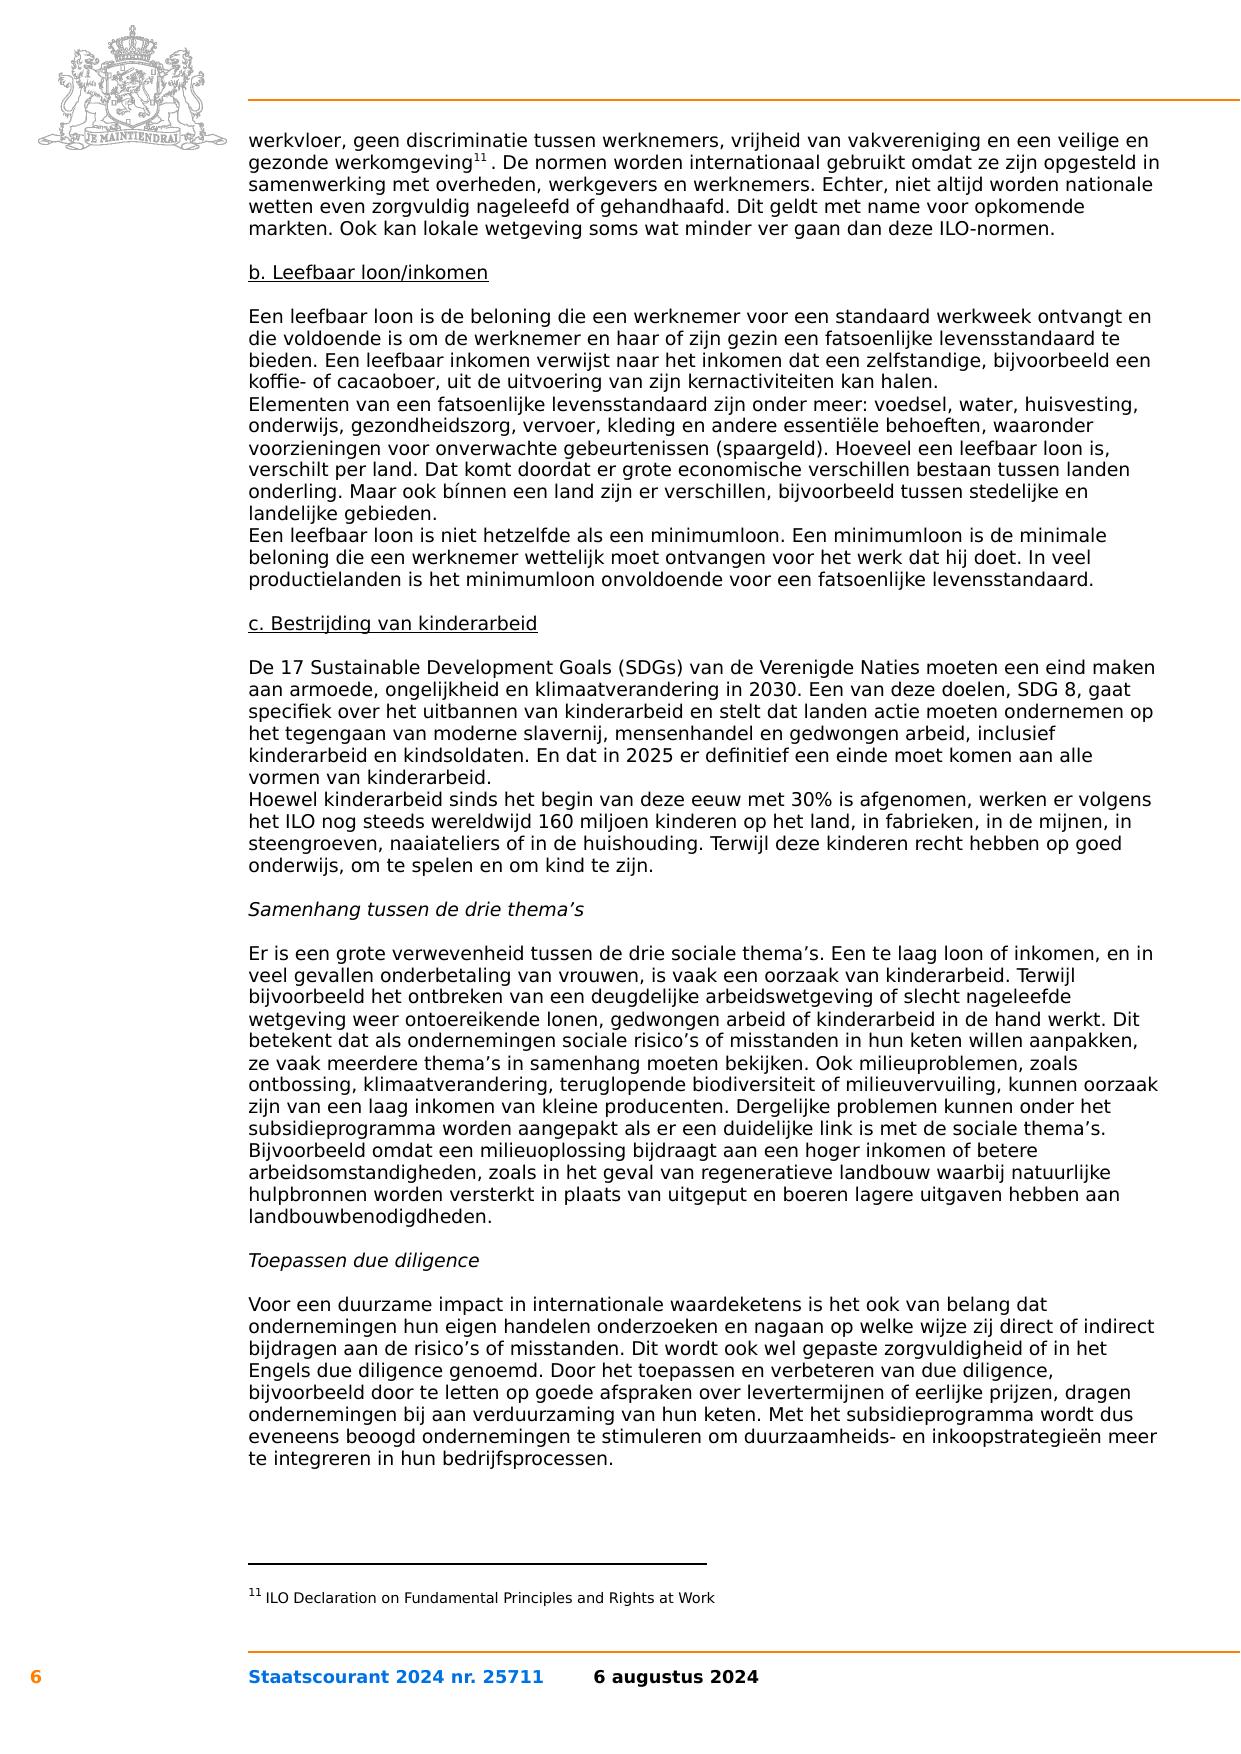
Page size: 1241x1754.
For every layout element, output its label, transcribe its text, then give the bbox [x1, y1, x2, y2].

text De 17 Sustainable Development Goals (SDGs) van de Verenigde Naties moeten een eind maken aan armoede, ongelijkheid en klimaatverandering in 2030. Een van deze doelen, SDG 8, gaat specifiek over het uitbannen van kinderarbeid en stelt dat landen actie moeten ondernemen op het tegengaan van moderne slavernij, mensenhandel en gedwongen arbeid, inclusief kinderarbeid en kindsoldaten. En dat in 2025 er definitief een einde moet komen aan alle vormen van kinderarbeid. [248, 657, 1163, 789]
text Een leefbaar loon is niet hetzelfde als een minimumloon. Een minimumloon is de minimale beloning die een werknemer wettelijk moet ontvangen voor het werk dat hij doet. In veel productielanden is het minimumloon onvoldoende voor een fatsoenlijke levensstandaard. [248, 525, 1163, 591]
text Een leefbaar loon is de beloning die een werknemer voor een standaard werkweek ontvangt en die voldoende is om de werknemer en haar of zijn gezin een fatsoenlijke levensstandaard te bieden. Een leefbaar inkomen verwijst naar het inkomen dat een zelfstandige, bijvoorbeeld een koffie- of cacaoboer, uit de uitvoering van zijn kernactiviteiten kan halen. [248, 306, 1163, 393]
text Voor een duurzame impact in internationale waardeketens is het ook van belang dat ondernemingen hun eigen handelen onderzoeken en nagaan op welke wijze zij direct of indirect bijdragen aan de risico’s of misstanden. Dit wordt ook wel gepaste zorgvuldigheid of in het Engels due diligence genoemd. Door het toepassen en verbeteren van due diligence, bijvoorbeeld door te letten op goede afspraken over levertermijnen of eerlijke prijzen, dragen ondernemingen bij aan verduurzaming van hun keten. Met het subsidieprogramma wordt dus eveneens beoogd ondernemingen te stimuleren om duurzaamheids- en inkoopstrategieën meer te integreren in hun bedrijfsprocessen. [248, 1294, 1163, 1470]
subtitle b. Leefbaar loon/inkomen [248, 262, 1163, 284]
subtitle Samenhang tussen de drie thema’s [248, 899, 1163, 921]
text werkvloer, geen discriminatie tussen werknemers, vrijheid van vakvereniging en een veilige en gezonde werkomgeving. De normen worden internationaal gebruikt omdat ze zijn opgesteld in samenwerking met overheden, werkgevers en werknemers. Echter, niet altijd worden nationale wetten even zorgvuldig nageleefd of gehandhaafd. Dit geldt met name voor opkomende markten. Ook kan lokale wetgeving soms wat minder ver gaan dan deze ILO-normen. [248, 130, 1163, 240]
text Hoewel kinderarbeid sinds het begin van deze eeuw met 30% is afgenomen, werken er volgens het ILO nog steeds wereldwijd 160 miljoen kinderen op het land, in fabrieken, in de mijnen, in steengroeven, naaiateliers of in de huishouding. Terwijl deze kinderen recht hebben op goed onderwijs, om te spelen en om kind te zijn. [248, 789, 1163, 877]
text ILO Declaration on Fundamental Principles and Rights at Work [248, 1586, 1163, 1608]
picture [38, 25, 227, 150]
text Elementen van een fatsoenlijke levensstandaard zijn onder meer: voedsel, water, huisvesting, onderwijs, gezondheidszorg, vervoer, kleding en andere essentiële behoeften, waaronder voorzieningen voor onverwachte gebeurtenissen (spaargeld). Hoeveel een leefbaar loon is, verschilt per land. Dat komt doordat er grote economische verschillen bestaan tussen landen onderling. Maar ook bínnen een land zijn er verschillen, bijvoorbeeld tussen stedelijke en landelijke gebieden. [248, 393, 1163, 525]
text Er is een grote verwevenheid tussen de drie sociale thema’s. Een te laag loon of inkomen, en in veel gevallen onderbetaling van vrouwen, is vaak een oorzaak van kinderarbeid. Terwijl bijvoorbeeld het ontbreken van een deugdelijke arbeidswetgeving of slecht nageleefde wetgeving weer ontoereikende lonen, gedwongen arbeid of kinderarbeid in de hand werkt. Dit betekent dat als ondernemingen sociale risico’s of misstanden in hun keten willen aanpakken, ze vaak meerdere thema’s in samenhang moeten bekijken. Ook milieuproblemen, zoals ontbossing, klimaatverandering, teruglopende biodiversiteit of milieuvervuiling, kunnen oorzaak zijn van een laag inkomen van kleine producenten. Dergelijke problemen kunnen onder het subsidieprogramma worden aangepakt als er een duidelijke link is met de sociale thema’s. Bijvoorbeeld omdat een milieuoplossing bijdraagt aan een hoger inkomen of betere arbeidsomstandigheden, zoals in het geval van regeneratieve landbouw waarbij natuurlijke hulpbronnen worden versterkt in plaats van uitgeput en boeren lagere uitgaven hebben aan landbouwbenodigdheden. [248, 942, 1163, 1228]
subtitle Toepassen due diligence [248, 1250, 1163, 1272]
subtitle c. Bestrijding van kinderarbeid [248, 613, 1163, 635]
